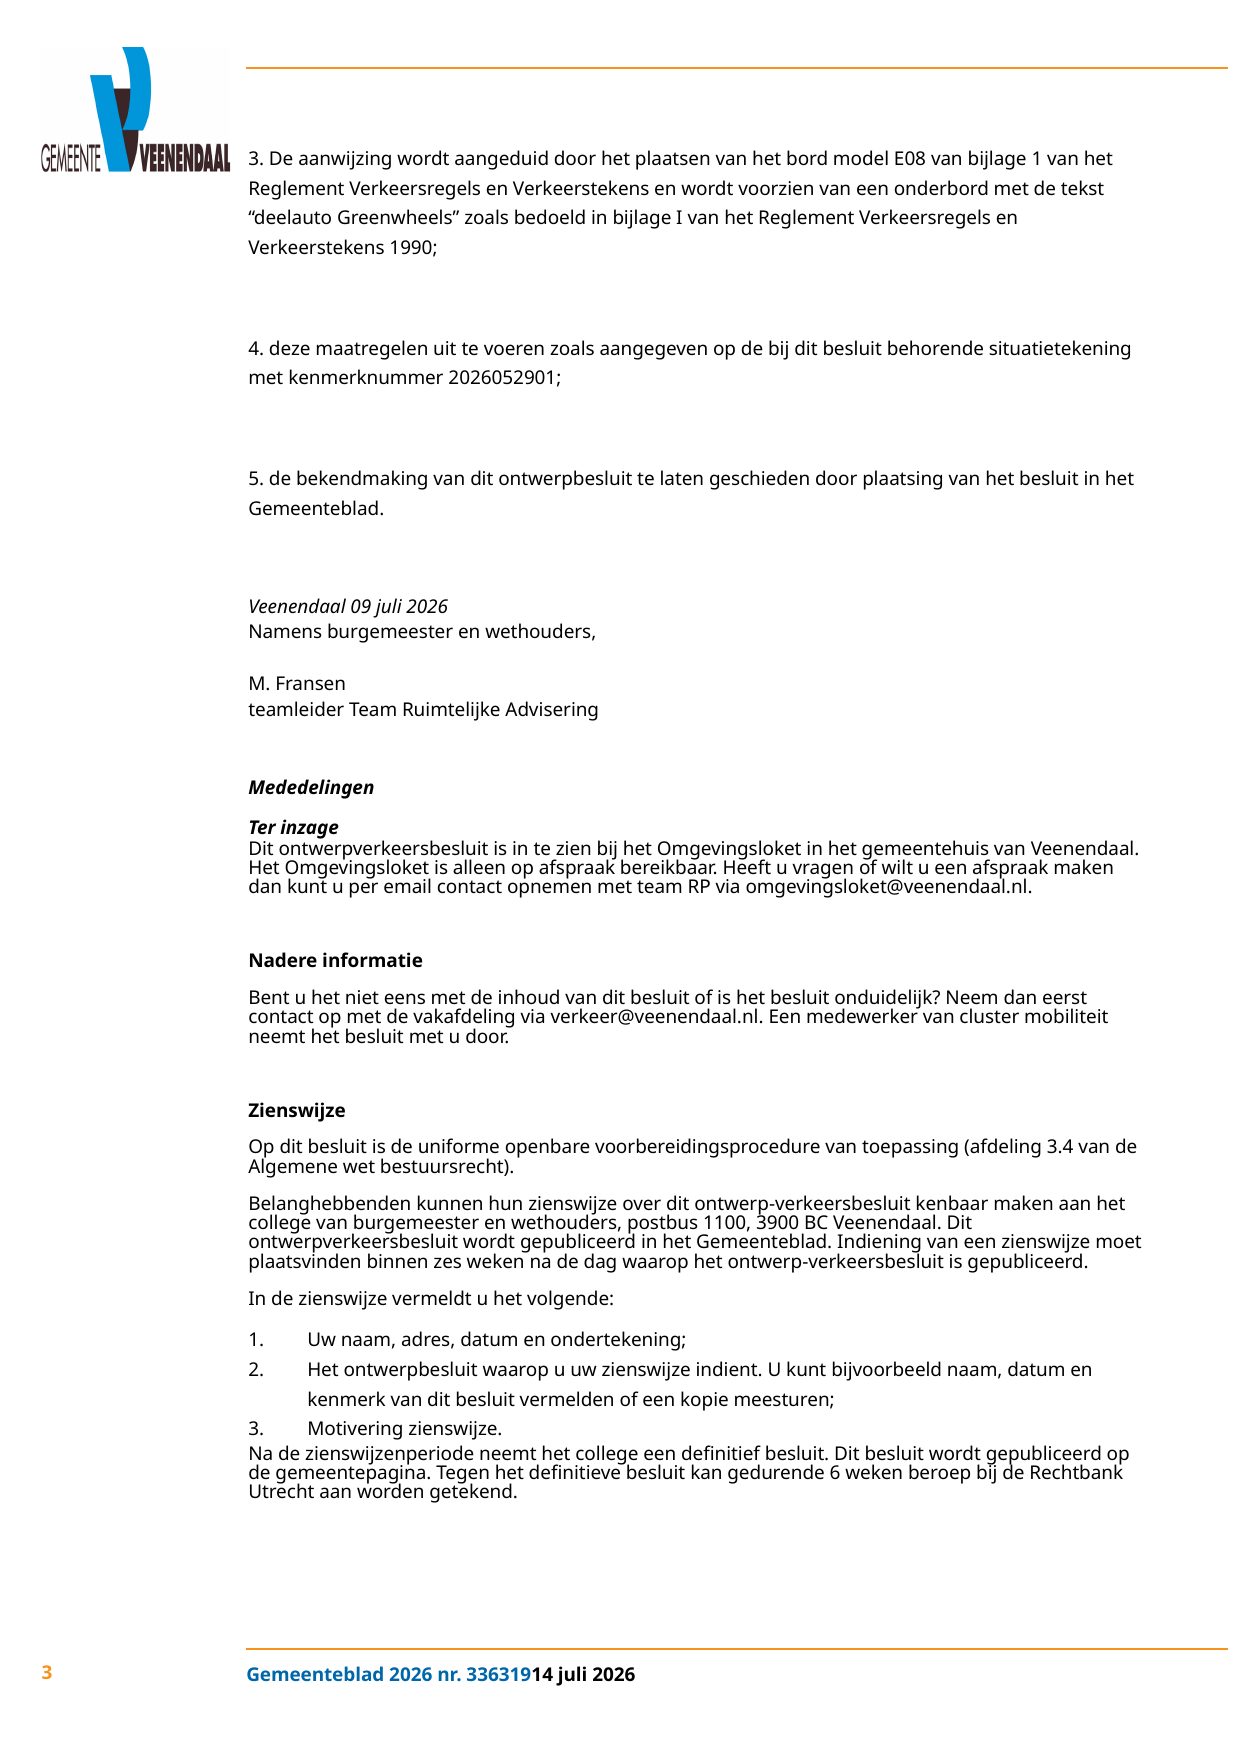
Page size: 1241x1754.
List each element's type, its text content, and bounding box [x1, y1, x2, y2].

text teamleider Team Ruimtelijke Advisering [248, 696, 1152, 722]
text 4. deze maatregelen uit te voeren zoals aangegeven op de bij dit besluit behorende situatietekening met kenmerknummer 2026052901; [248, 335, 1152, 390]
text Bent u het niet eens met de inhoud van dit besluit of is het besluit onduidelijk? Neem dan eerst contact op met de vakafdeling via verkeer@veenendaal.nl. Een medewerker van cluster mobiliteit neemt het besluit met u door. [248, 989, 1152, 1047]
text Ter inzage [248, 814, 1152, 839]
list Het ontwerpbesluit waarop u uw zienswijze indient. U kunt bijvoorbeeld naam, datum en kenmerk van dit besluit vermelden of een kopie meesturen; [248, 1356, 1152, 1411]
text In de zienswijze vermeldt u het volgende: [248, 1289, 1152, 1309]
text Mededelingen [248, 774, 1152, 800]
text Namens burgemeester en wethouders, [248, 619, 1152, 644]
text Zienswijze [248, 1102, 1152, 1121]
text Na de zienswijzenperiode neemt het college een definitief besluit. Dit besluit wordt gepubliceerd op de gemeentepagina. Tegen het definitieve besluit kan gedurende 6 weken beroep bij de Rechtbank Utrecht aan worden getekend. [248, 1445, 1152, 1503]
text Op dit besluit is de uniforme openbare voorbereidingsprocedure van toepassing (afdeling 3.4 van de Algemene wet bestuursrecht). [248, 1138, 1152, 1177]
list Motivering zienswijze. [248, 1415, 1152, 1441]
text Belanghebbenden kunnen hun zienswijze over dit ontwerp-verkeersbesluit kenbaar maken aan het college van burgemeester en wethouders, postbus 1100, 3900 BC Veenendaal. Dit ontwerpverkeersbesluit wordt gepubliceerd in het Gemeenteblad. Indiening van een zienswijze moet plaatsvinden binnen zes weken na de dag waarop het ontwerp-verkeersbesluit is gepubliceerd. [248, 1195, 1152, 1272]
text 5. de bekendmaking van dit ontwerpbesluit te laten geschieden door plaatsing van het besluit in het Gemeenteblad. [248, 465, 1152, 521]
text 3. De aanwijzing wordt aangeduid door het plaatsen van het bord model E08 van bijlage 1 van het Reglement Verkeersregels en Verkeerstekens en wordt voorzien van een onderbord met de tekst “deelauto Greenwheels” zoals bedoeld in bijlage I van het Reglement Verkeersregels en Verkeerstekens 1990; [248, 145, 1152, 260]
list Uw naam, adres, datum en ondertekening; [248, 1327, 1152, 1352]
text M. Fransen [248, 670, 1152, 696]
text Veenendaal 09 juli 2026 [248, 593, 1152, 619]
picture [41, 47, 130, 172]
text Dit ontwerpverkeersbesluit is in te zien bij het Omgevingsloket in het gemeentehuis van Veenendaal. Het Omgevingsloket is alleen op afspraak bereikbaar. Heeft u vragen of wilt u een afspraak maken dan kunt u per email contact opnemen met team RP via omgevingsloket@veenendaal.nl. [248, 839, 1152, 897]
text Nadere informatie [248, 952, 1152, 971]
picture [123, 47, 231, 172]
